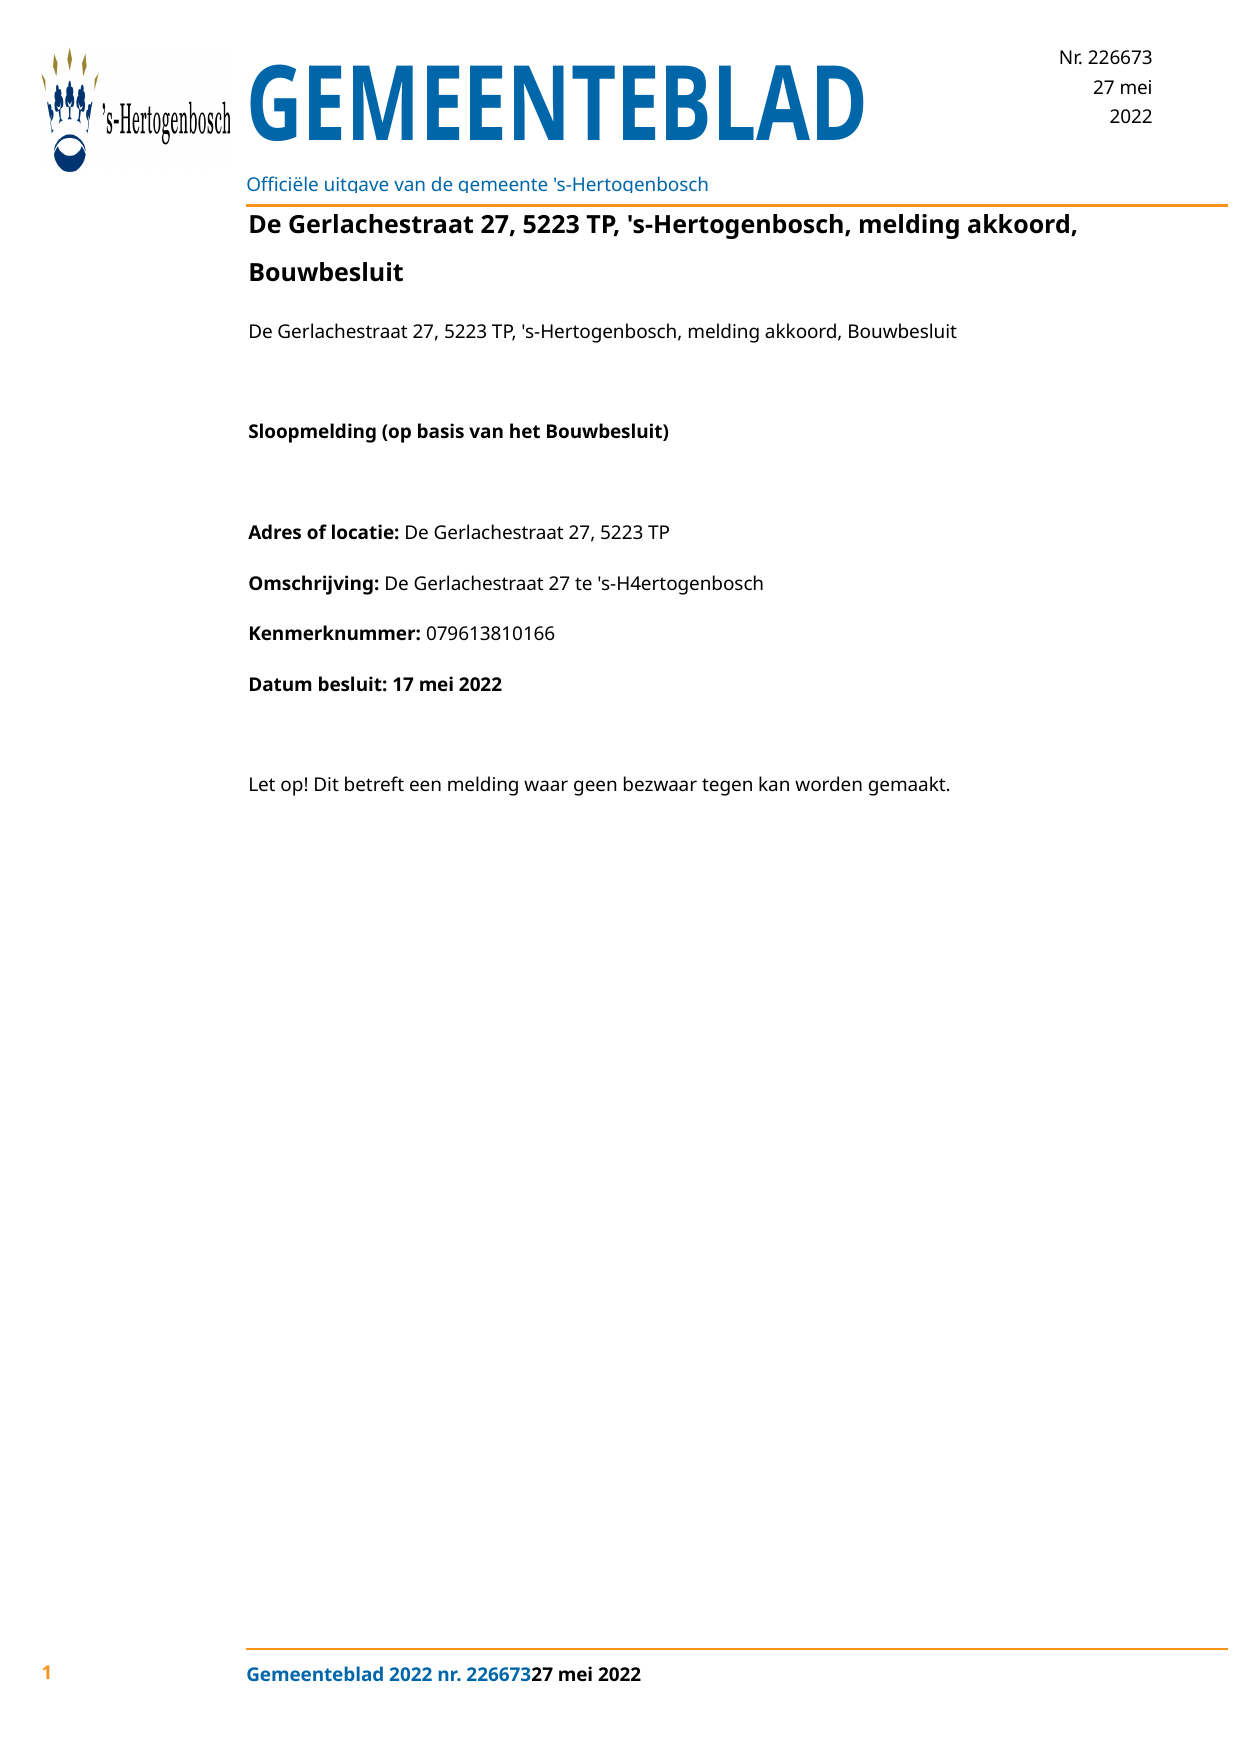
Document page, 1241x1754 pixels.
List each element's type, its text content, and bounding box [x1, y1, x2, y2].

text Sloopmelding (op basis van het Bouwbesluit) [248, 419, 1152, 444]
text Adres of locatie: De Gerlachestraat 27, 5223 TP [248, 519, 1152, 545]
text Datum besluit: 17 mei 2022 [248, 671, 1152, 697]
text De Gerlachestraat 27, 5223 TP, 's-Hertogenbosch, melding akkoord, Bouwbesluit [248, 318, 1152, 344]
text Kenmerknummer: 079613810166 [248, 620, 1152, 646]
text De Gerlachestraat 27, 5223 TP, 's-Hertogenbosch, melding akkoord, Bouwbesluit [248, 207, 1152, 288]
text Let op! Dit betreft een melding waar geen bezwaar tegen kan worden gemaakt. [248, 772, 1152, 797]
text Omschrijving: De Gerlachestraat 27 te 's-H4ertogenbosch [248, 570, 1152, 596]
picture [41, 47, 231, 172]
